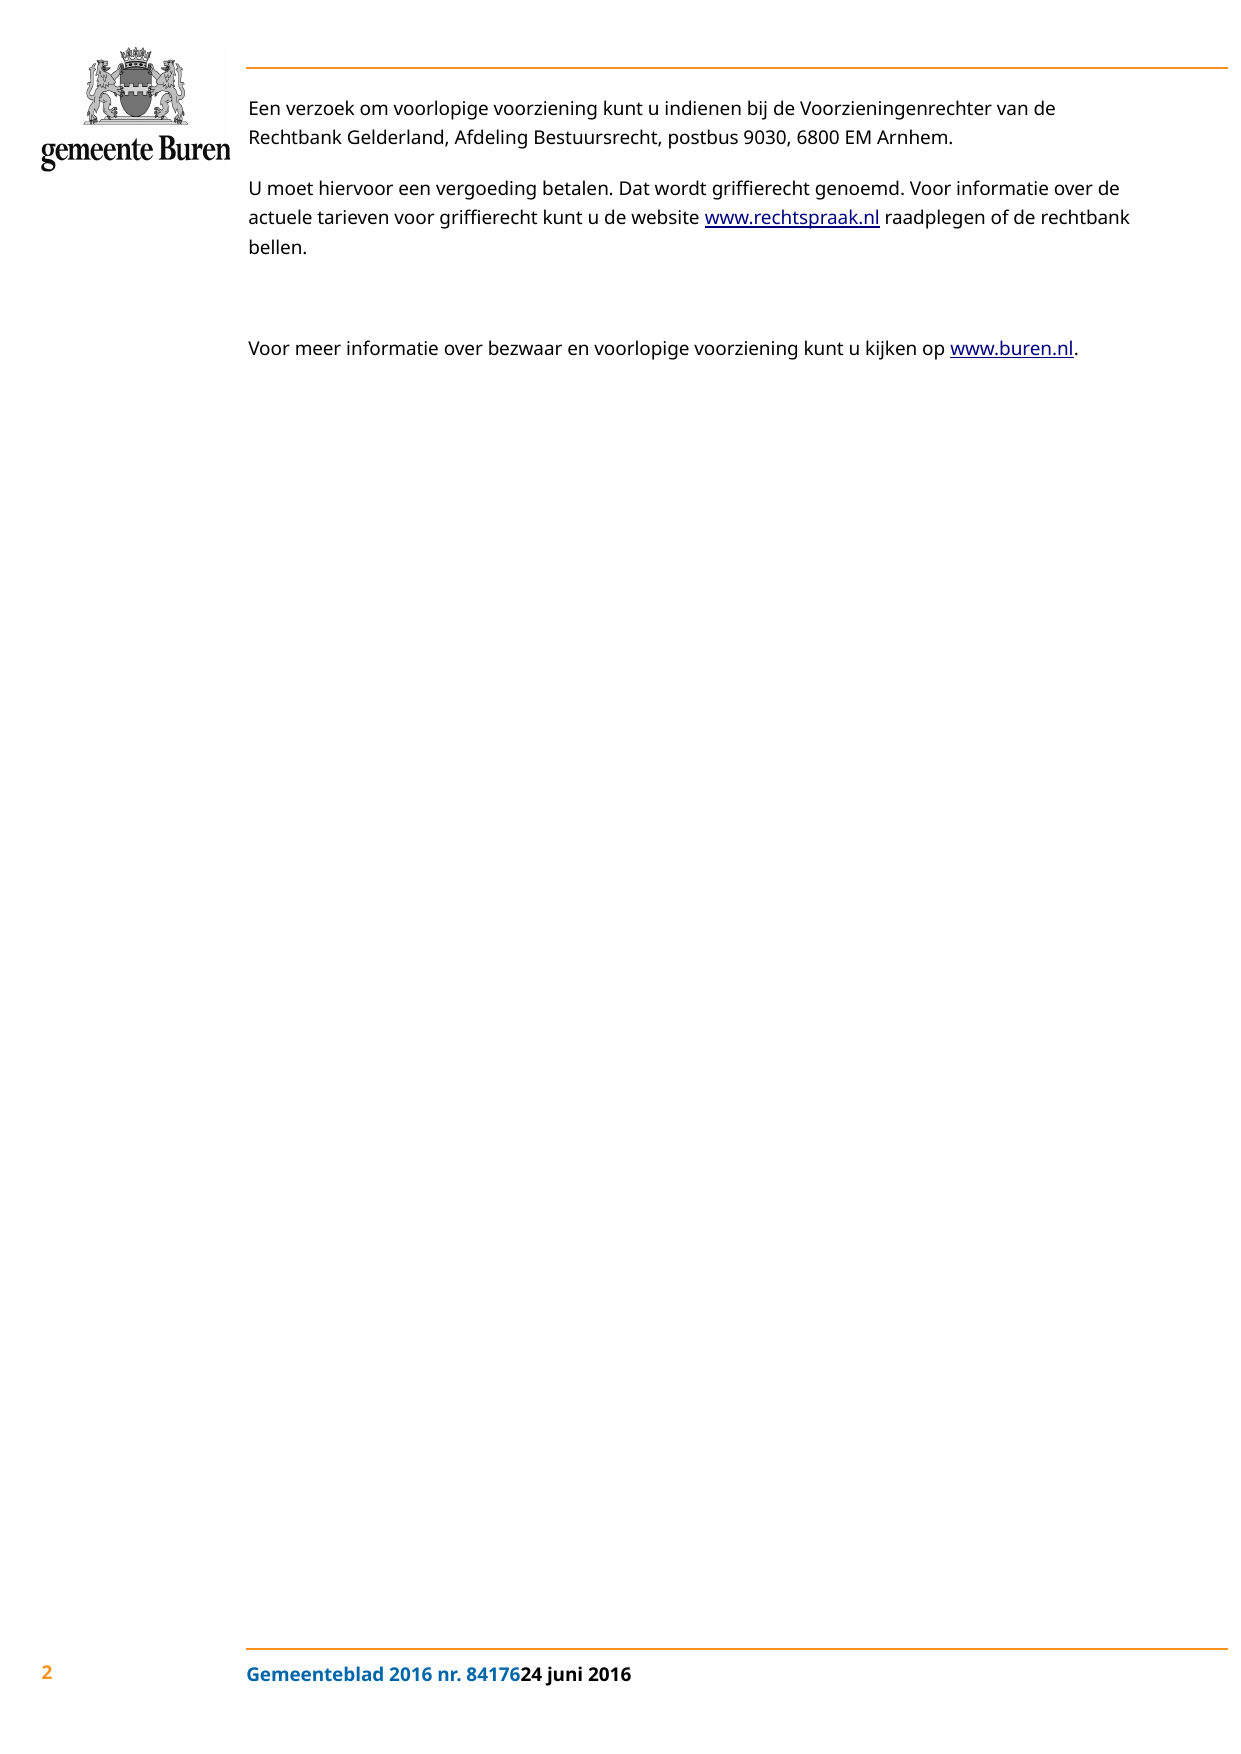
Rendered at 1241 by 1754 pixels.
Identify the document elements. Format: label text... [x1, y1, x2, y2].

text Voor meer informatie over bezwaar en voorlopige voorziening kunt u kijken op www.buren.nl. [248, 335, 1152, 361]
picture [41, 47, 231, 172]
text Een verzoek om voorlopige voorziening kunt u indienen bij de Voorzieningenrechter van de Rechtbank Gelderland, Afdeling Bestuursrecht, postbus 9030, 6800 EM Arnhem. [248, 95, 1152, 150]
text U moet hiervoor een vergoeding betalen. Dat wordt griffierecht genoemd. Voor informatie over de actuele tarieven voor griffierecht kunt u de website www.rechtspraak.nl raadplegen of de rechtbank bellen. [248, 175, 1152, 260]
